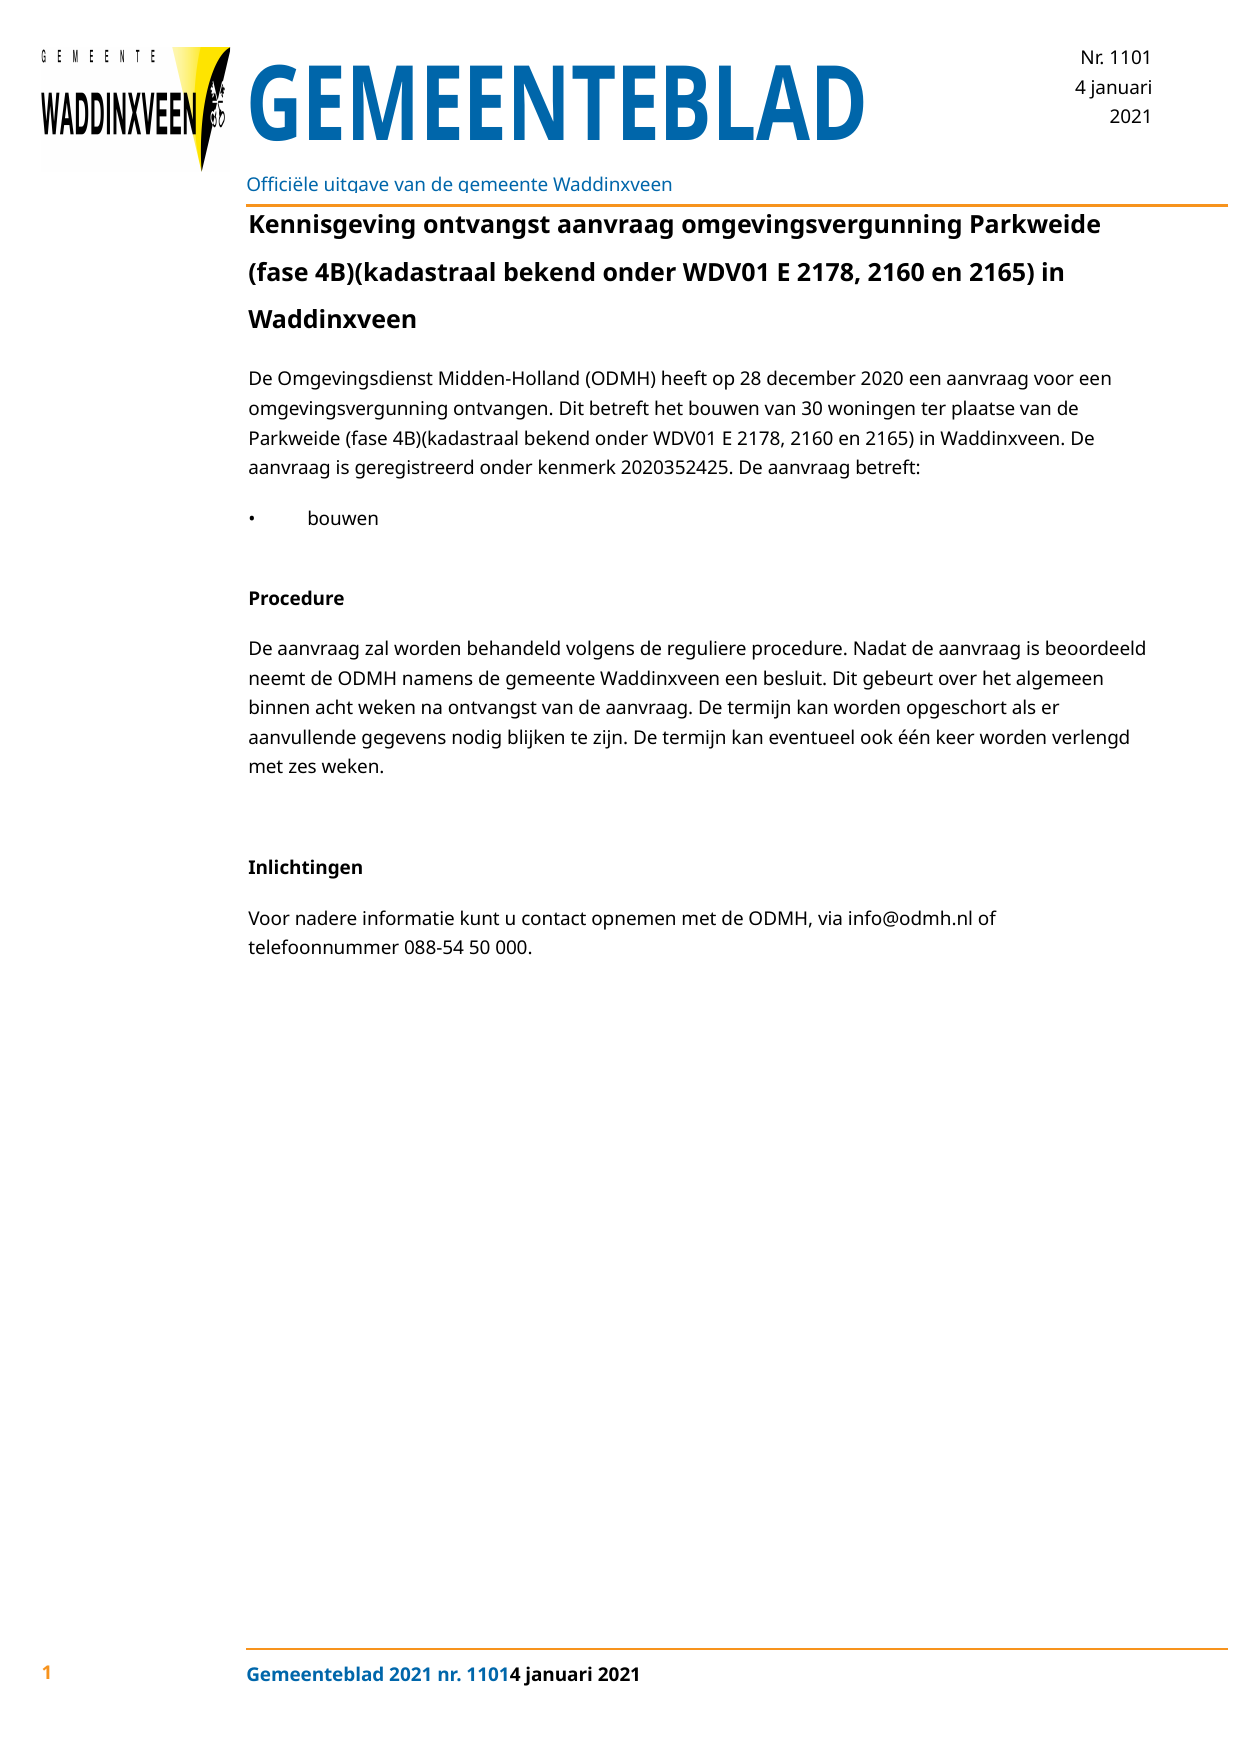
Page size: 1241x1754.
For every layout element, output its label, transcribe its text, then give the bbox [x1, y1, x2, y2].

text Kennisgeving ontvangst aanvraag omgevingsvergunning Parkweide (fase 4B)(kadastraal bekend onder WDV01 E 2178, 2160 en 2165) in Waddinxveen [248, 207, 1152, 336]
text Procedure [248, 585, 1152, 610]
text Voor nadere informatie kunt u contact opnemen met de ODMH, via info@odmh.nl of telefoonnummer 088-54 50 000. [248, 905, 1152, 960]
picture [41, 47, 231, 172]
text Inlichtingen [248, 854, 1152, 880]
list bouwen [248, 505, 1152, 530]
text De Omgevingsdienst Midden-Holland (ODMH) heeft op 28 december 2020 een aanvraag voor een omgevingsvergunning ontvangen. Dit betreft het bouwen van 30 woningen ter plaatse van de Parkweide (fase 4B)(kadastraal bekend onder WDV01 E 2178, 2160 en 2165) in Waddinxveen. De aanvraag is geregistreerd onder kenmerk 2020352425. De aanvraag betreft: [248, 366, 1152, 480]
text De aanvraag zal worden behandeld volgens de reguliere procedure. Nadat de aanvraag is beoordeeld neemt de ODMH namens de gemeente Waddinxveen een besluit. Dit gebeurt over het algemeen binnen acht weken na ontvangst van de aanvraag. De termijn kan worden opgeschort als er aanvullende gegevens nodig blijken te zijn. De termijn kan eventueel ook één keer worden verlengd met zes weken. [248, 635, 1152, 779]
